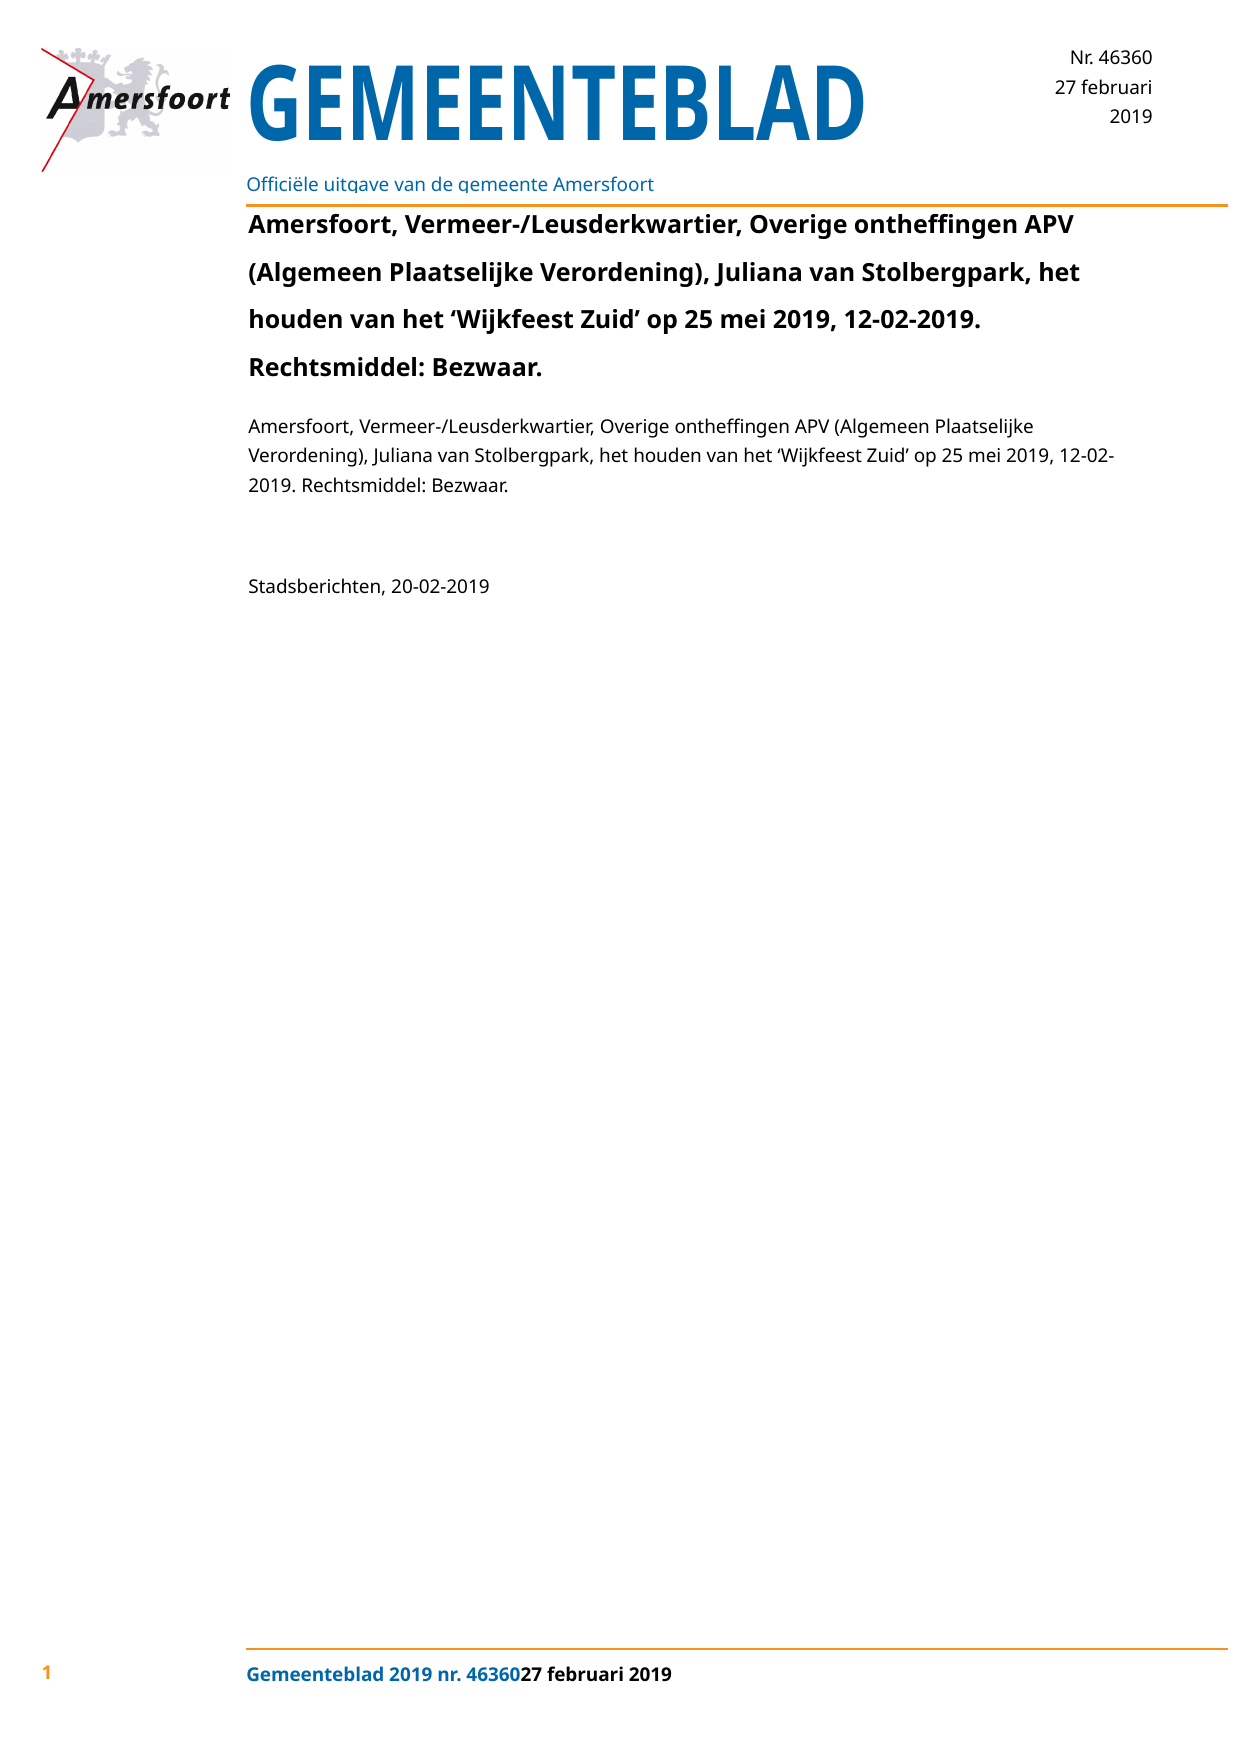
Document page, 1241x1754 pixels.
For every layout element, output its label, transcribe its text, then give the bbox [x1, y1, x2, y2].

text Amersfoort, Vermeer-/Leusderkwartier, Overige ontheffingen APV (Algemeen Plaatselijke Verordening), Juliana van Stolbergpark, het houden van het ‘Wijkfeest Zuid’ op 25 mei 2019, 12-02-2019. Rechtsmiddel: Bezwaar. [248, 413, 1152, 498]
text Amersfoort, Vermeer-/Leusderkwartier, Overige ontheffingen APV (Algemeen Plaatselijke Verordening), Juliana van Stolbergpark, het houden van het ‘Wijkfeest Zuid’ op 25 mei 2019, 12-02-2019. Rechtsmiddel: Bezwaar. [248, 207, 1152, 384]
text Stadsberichten, 20-02-2019 [248, 573, 1152, 599]
picture [41, 47, 231, 172]
